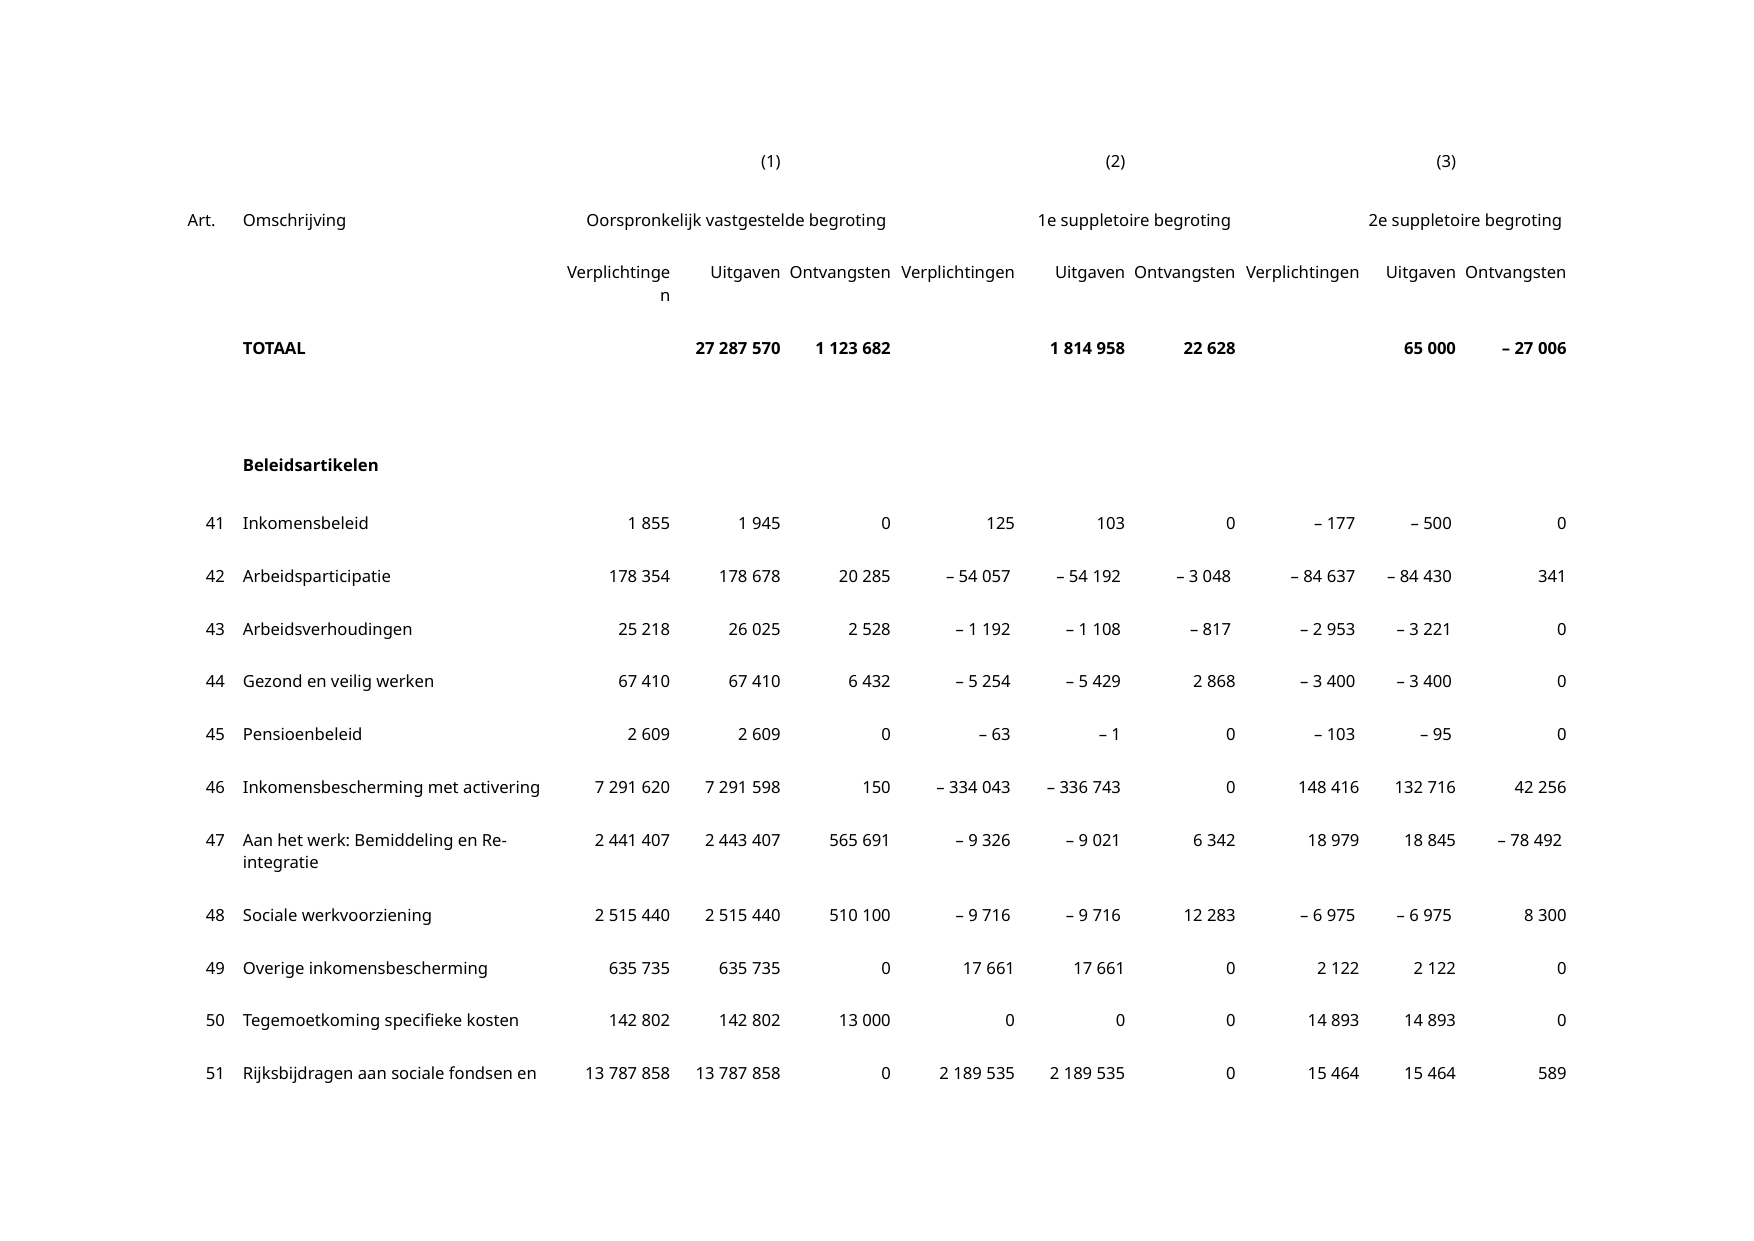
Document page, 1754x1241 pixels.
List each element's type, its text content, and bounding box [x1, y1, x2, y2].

table_cell – 2 953 [1235, 617, 1359, 670]
table_cell – 84 637 [1235, 565, 1359, 617]
table_cell – 5 254 [891, 670, 1015, 723]
table_cell 7 291 598 [670, 775, 780, 828]
table_cell – 9 326 [891, 828, 1015, 903]
table_cell 142 802 [670, 1009, 780, 1062]
table_cell – 177 [1235, 512, 1359, 564]
table_cell Inkomensbescherming met activering [243, 775, 560, 828]
table_cell 1 123 682 [780, 337, 891, 395]
table_cell 0 [1456, 670, 1566, 723]
table_cell Uitgaven [670, 261, 780, 337]
table_cell 27 287 570 [670, 337, 780, 395]
table_cell 20 285 [780, 565, 891, 617]
table_cell 65 000 [1359, 337, 1456, 395]
table_cell 41 [188, 512, 243, 564]
table_cell 67 410 [560, 670, 670, 723]
table_cell 635 735 [560, 956, 670, 1009]
table_cell 2 528 [780, 617, 891, 670]
table_cell [560, 337, 670, 395]
table_cell 635 735 [670, 956, 780, 1009]
table_cell [243, 395, 560, 453]
table_cell 0 [1456, 512, 1566, 564]
table_cell [1125, 395, 1235, 453]
table_cell [1015, 454, 1125, 512]
table_header (3) [1359, 150, 1456, 208]
table_cell 0 [780, 1062, 891, 1084]
table_cell 125 [891, 512, 1015, 564]
table_cell 0 [1125, 512, 1235, 564]
table_cell – 103 [1235, 723, 1359, 775]
table_cell [1235, 337, 1359, 395]
table_cell – 9 716 [1015, 904, 1125, 956]
table_header [560, 150, 670, 208]
table_cell 142 802 [560, 1009, 670, 1062]
table_cell [1456, 395, 1566, 453]
table_cell 0 [1125, 1009, 1235, 1062]
table_cell 15 464 [1235, 1062, 1359, 1084]
table_cell [188, 454, 243, 512]
table_cell 510 100 [780, 904, 891, 956]
table_cell 6 432 [780, 670, 891, 723]
table_cell [188, 337, 243, 395]
table_cell [560, 454, 670, 512]
table_cell – 78 492 [1456, 828, 1566, 903]
table_cell 17 661 [891, 956, 1015, 1009]
table_cell 1 855 [560, 512, 670, 564]
table_cell Sociale werkvoorziening [243, 904, 560, 956]
table_cell 25 218 [560, 617, 670, 670]
table_cell – 6 975 [1359, 904, 1456, 956]
table_cell 1 814 958 [1015, 337, 1125, 395]
table_cell 2 122 [1235, 956, 1359, 1009]
table_cell 13 787 858 [670, 1062, 780, 1084]
table_cell Verplichtingen [891, 261, 1015, 337]
table_cell 178 354 [560, 565, 670, 617]
table_cell Beleidsartikelen [243, 454, 560, 512]
table_cell 0 [1125, 1062, 1235, 1084]
table_cell 2 515 440 [560, 904, 670, 956]
table_cell [560, 395, 670, 453]
table_cell 17 661 [1015, 956, 1125, 1009]
table_cell 13 000 [780, 1009, 891, 1062]
table_cell 15 464 [1359, 1062, 1456, 1084]
table_cell Ontvangsten [780, 261, 891, 337]
table_cell 45 [188, 723, 243, 775]
table_cell Omschrijving [243, 209, 560, 261]
table_cell 0 [1015, 1009, 1125, 1062]
table_cell Overige inkomensbescherming [243, 956, 560, 1009]
table_cell [188, 395, 243, 453]
table_cell [188, 261, 243, 337]
table_cell 148 416 [1235, 775, 1359, 828]
table_cell 67 410 [670, 670, 780, 723]
table_cell – 63 [891, 723, 1015, 775]
table_cell – 9 716 [891, 904, 1015, 956]
table_cell [243, 261, 560, 337]
table_cell 103 [1015, 512, 1125, 564]
table_cell TOTAAL [243, 337, 560, 395]
table_cell – 1 192 [891, 617, 1015, 670]
table_cell Verplichtingen [1235, 261, 1359, 337]
table_cell – 54 192 [1015, 565, 1125, 617]
table_header [243, 150, 560, 208]
table_cell Pensioenbeleid [243, 723, 560, 775]
table_header (2) [1015, 150, 1125, 208]
table_cell – 95 [1359, 723, 1456, 775]
table_cell – 3 400 [1235, 670, 1359, 723]
table_cell Uitgaven [1359, 261, 1456, 337]
table_cell 42 [188, 565, 243, 617]
table_cell 589 [1456, 1062, 1566, 1084]
table_cell [780, 395, 891, 453]
table_cell – 500 [1359, 512, 1456, 564]
table_cell 0 [1125, 956, 1235, 1009]
table_cell [1015, 395, 1125, 453]
table_cell 2e suppletoire begroting [1235, 209, 1566, 261]
table_cell 0 [891, 1009, 1015, 1062]
table_cell 2 189 535 [1015, 1062, 1125, 1084]
table_cell 12 283 [1125, 904, 1235, 956]
table_cell 0 [780, 956, 891, 1009]
table_cell 51 [188, 1062, 243, 1084]
table_cell 565 691 [780, 828, 891, 903]
table_cell 26 025 [670, 617, 780, 670]
table_cell 2 189 535 [891, 1062, 1015, 1084]
table_cell Rijksbijdragen aan sociale fondsen en [243, 1062, 560, 1084]
table_cell – 3 048 [1125, 565, 1235, 617]
table_cell [1235, 454, 1359, 512]
table_cell Verplichtingen [560, 261, 670, 337]
table_cell 2 122 [1359, 956, 1456, 1009]
table_cell 150 [780, 775, 891, 828]
table_cell 43 [188, 617, 243, 670]
table_cell Uitgaven [1015, 261, 1125, 337]
table_cell 2 868 [1125, 670, 1235, 723]
table_cell 50 [188, 1009, 243, 1062]
table_cell 1e suppletoire begroting [891, 209, 1235, 261]
table_cell [780, 454, 891, 512]
table_cell 178 678 [670, 565, 780, 617]
table_header [891, 150, 1015, 208]
table_header [1235, 150, 1359, 208]
table_cell 42 256 [1456, 775, 1566, 828]
table_header (1) [670, 150, 780, 208]
table_cell 2 443 407 [670, 828, 780, 903]
table_cell 2 609 [670, 723, 780, 775]
table_cell 44 [188, 670, 243, 723]
table_cell Ontvangsten [1125, 261, 1235, 337]
table_cell 18 845 [1359, 828, 1456, 903]
table_cell 14 893 [1359, 1009, 1456, 1062]
table_cell 0 [1125, 723, 1235, 775]
table_cell 49 [188, 956, 243, 1009]
table_cell 132 716 [1359, 775, 1456, 828]
table_cell – 1 [1015, 723, 1125, 775]
table_header [1125, 150, 1235, 208]
table_cell 1 945 [670, 512, 780, 564]
table_cell [1235, 395, 1359, 453]
table_cell [1359, 454, 1456, 512]
table_cell – 336 743 [1015, 775, 1125, 828]
table_cell Ontvangsten [1456, 261, 1566, 337]
table_cell 0 [1456, 723, 1566, 775]
table_cell Arbeidsverhoudingen [243, 617, 560, 670]
table_cell 13 787 858 [560, 1062, 670, 1084]
table_cell [1125, 454, 1235, 512]
table_cell 7 291 620 [560, 775, 670, 828]
table_cell – 817 [1125, 617, 1235, 670]
table_cell – 27 006 [1456, 337, 1566, 395]
table_cell Gezond en veilig werken [243, 670, 560, 723]
table_cell [670, 454, 780, 512]
table_cell 0 [1456, 956, 1566, 1009]
table_cell 0 [1125, 775, 1235, 828]
table_header [188, 150, 243, 208]
table_cell Oorspronkelijk vastgestelde begroting [560, 209, 891, 261]
table_cell – 6 975 [1235, 904, 1359, 956]
table_header [1456, 150, 1566, 208]
table_cell 0 [1456, 617, 1566, 670]
table_cell Inkomensbeleid [243, 512, 560, 564]
table_cell 47 [188, 828, 243, 903]
table_cell 6 342 [1125, 828, 1235, 903]
table_cell – 3 221 [1359, 617, 1456, 670]
table_header [780, 150, 891, 208]
table_cell 48 [188, 904, 243, 956]
table_cell 0 [1456, 1009, 1566, 1062]
table_cell – 84 430 [1359, 565, 1456, 617]
table_cell [891, 395, 1015, 453]
table_cell Aan het werk: Bemiddeling en Re-integratie [243, 828, 560, 903]
table_cell – 1 108 [1015, 617, 1125, 670]
table_cell – 3 400 [1359, 670, 1456, 723]
table_cell [670, 395, 780, 453]
table_cell 22 628 [1125, 337, 1235, 395]
table_cell 0 [780, 512, 891, 564]
table_cell [891, 454, 1015, 512]
table_cell – 54 057 [891, 565, 1015, 617]
table_cell Art. [188, 209, 243, 261]
table_cell [891, 337, 1015, 395]
table_cell 2 609 [560, 723, 670, 775]
table_cell 18 979 [1235, 828, 1359, 903]
table_cell – 334 043 [891, 775, 1015, 828]
table_cell 14 893 [1235, 1009, 1359, 1062]
table_cell [1456, 454, 1566, 512]
table_cell 2 515 440 [670, 904, 780, 956]
table_cell Arbeidsparticipatie [243, 565, 560, 617]
table_cell 8 300 [1456, 904, 1566, 956]
table_cell 341 [1456, 565, 1566, 617]
table_cell – 9 021 [1015, 828, 1125, 903]
table_cell 2 441 407 [560, 828, 670, 903]
table_cell 46 [188, 775, 243, 828]
table_cell – 5 429 [1015, 670, 1125, 723]
table_cell Tegemoetkoming specifieke kosten [243, 1009, 560, 1062]
table_cell [1359, 395, 1456, 453]
table_cell 0 [780, 723, 891, 775]
